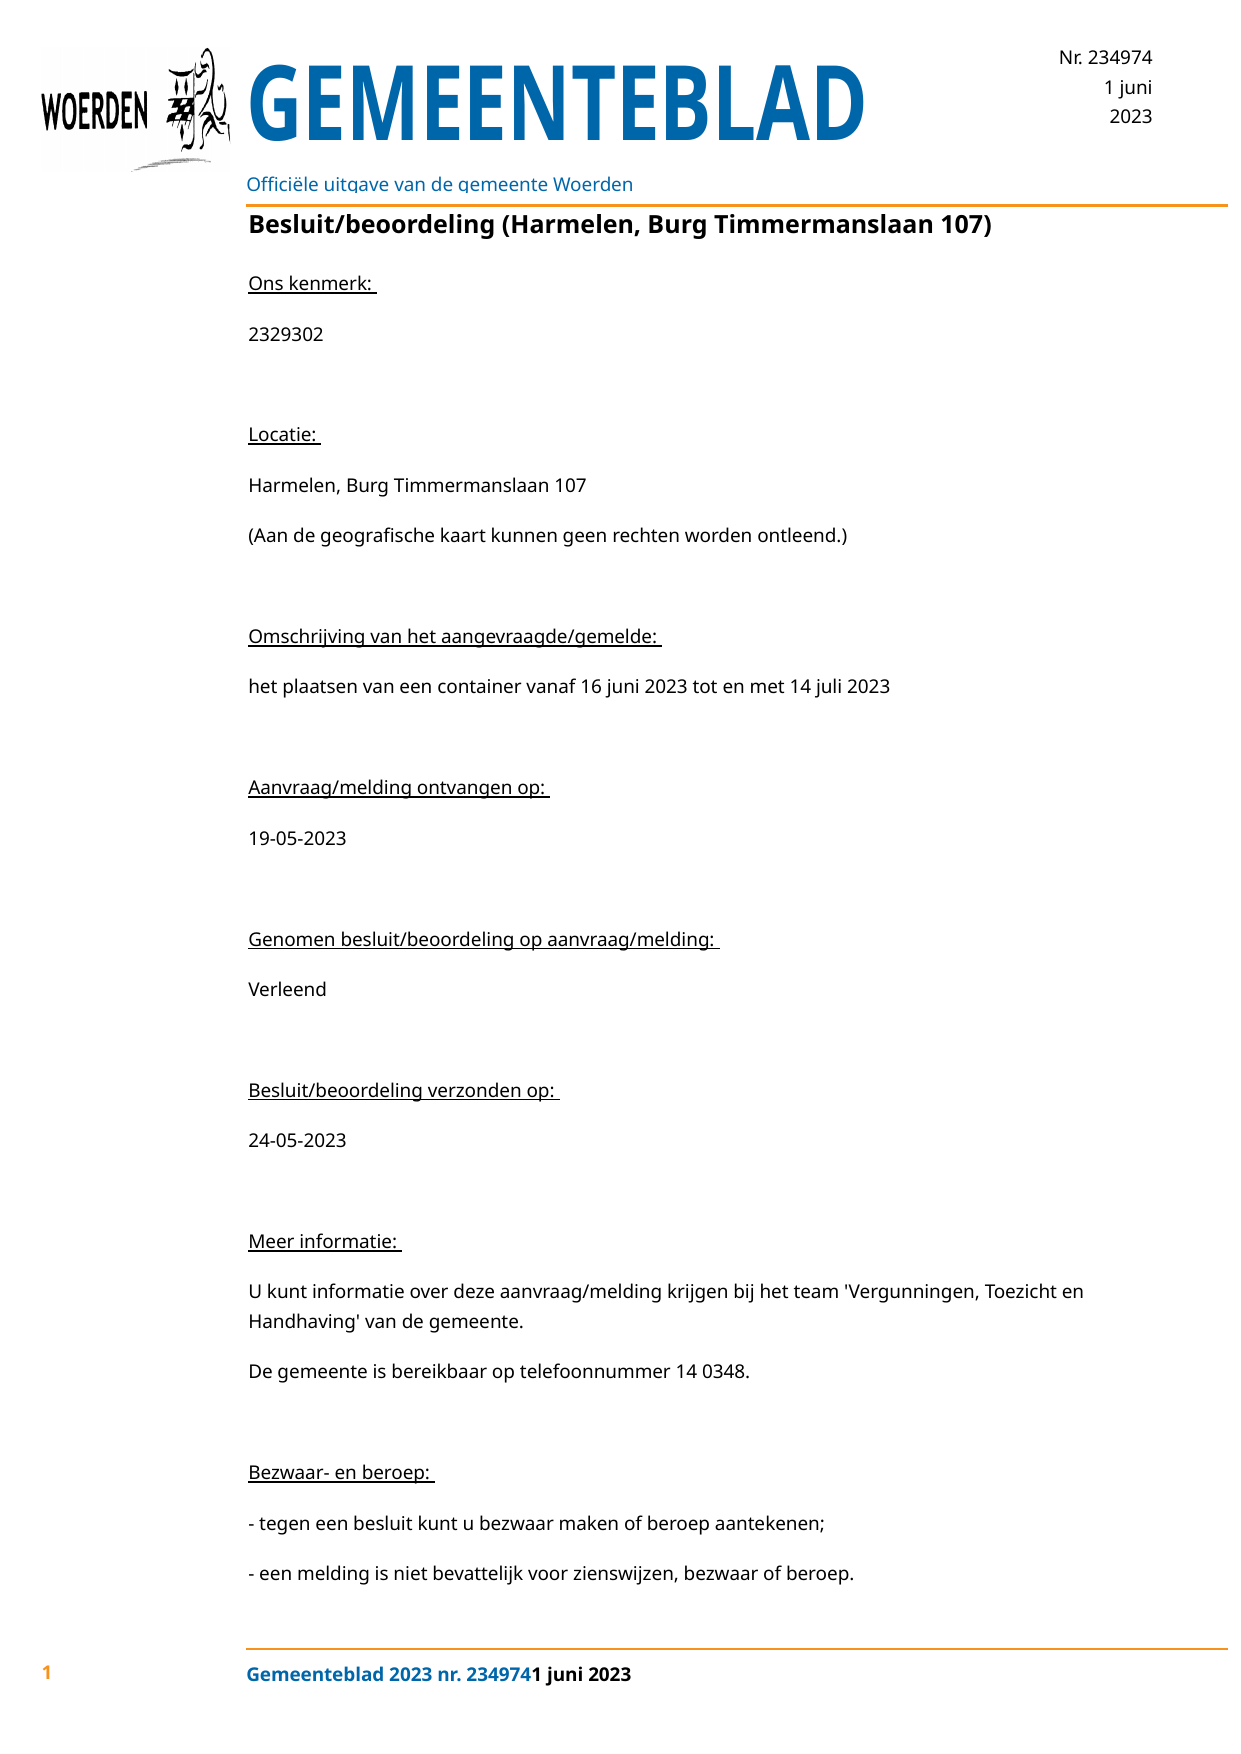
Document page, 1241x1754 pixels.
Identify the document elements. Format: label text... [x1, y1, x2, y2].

text Besluit/beoordeling (Harmelen, Burg Timmermanslaan 107) [248, 207, 1152, 241]
text Ons kenmerk: [248, 270, 1152, 296]
text De gemeente is bereikbaar op telefoonnummer 14 0348. [248, 1359, 1152, 1384]
picture [41, 47, 231, 172]
text 2329302 [248, 321, 1152, 346]
text 19-05-2023 [248, 825, 1152, 851]
text Verleend [248, 976, 1152, 1002]
text Aanvraag/melding ontvangen op: [248, 774, 1152, 800]
text het plaatsen van een container vanaf 16 juni 2023 tot en met 14 juli 2023 [248, 674, 1152, 699]
text Locatie: [248, 422, 1152, 447]
text 24-05-2023 [248, 1127, 1152, 1153]
text Genomen besluit/beoordeling op aanvraag/melding: [248, 926, 1152, 951]
text Omschrijving van het aangevraagde/gemelde: [248, 623, 1152, 649]
text Besluit/beoordeling verzonden op: [248, 1077, 1152, 1103]
text Bezwaar- en beroep: [248, 1459, 1152, 1485]
text Harmelen, Burg Timmermanslaan 107 [248, 472, 1152, 498]
text (Aan de geografische kaart kunnen geen rechten worden ontleend.) [248, 522, 1152, 548]
text - tegen een besluit kunt u bezwaar maken of beroep aantekenen; [248, 1510, 1152, 1536]
text - een melding is niet bevattelijk voor zienswijzen, bezwaar of beroep. [248, 1560, 1152, 1586]
text Meer informatie: [248, 1228, 1152, 1254]
text U kunt informatie over deze aanvraag/melding krijgen bij het team 'Vergunningen, Toezicht en Handhaving' van de gemeente. [248, 1279, 1152, 1334]
